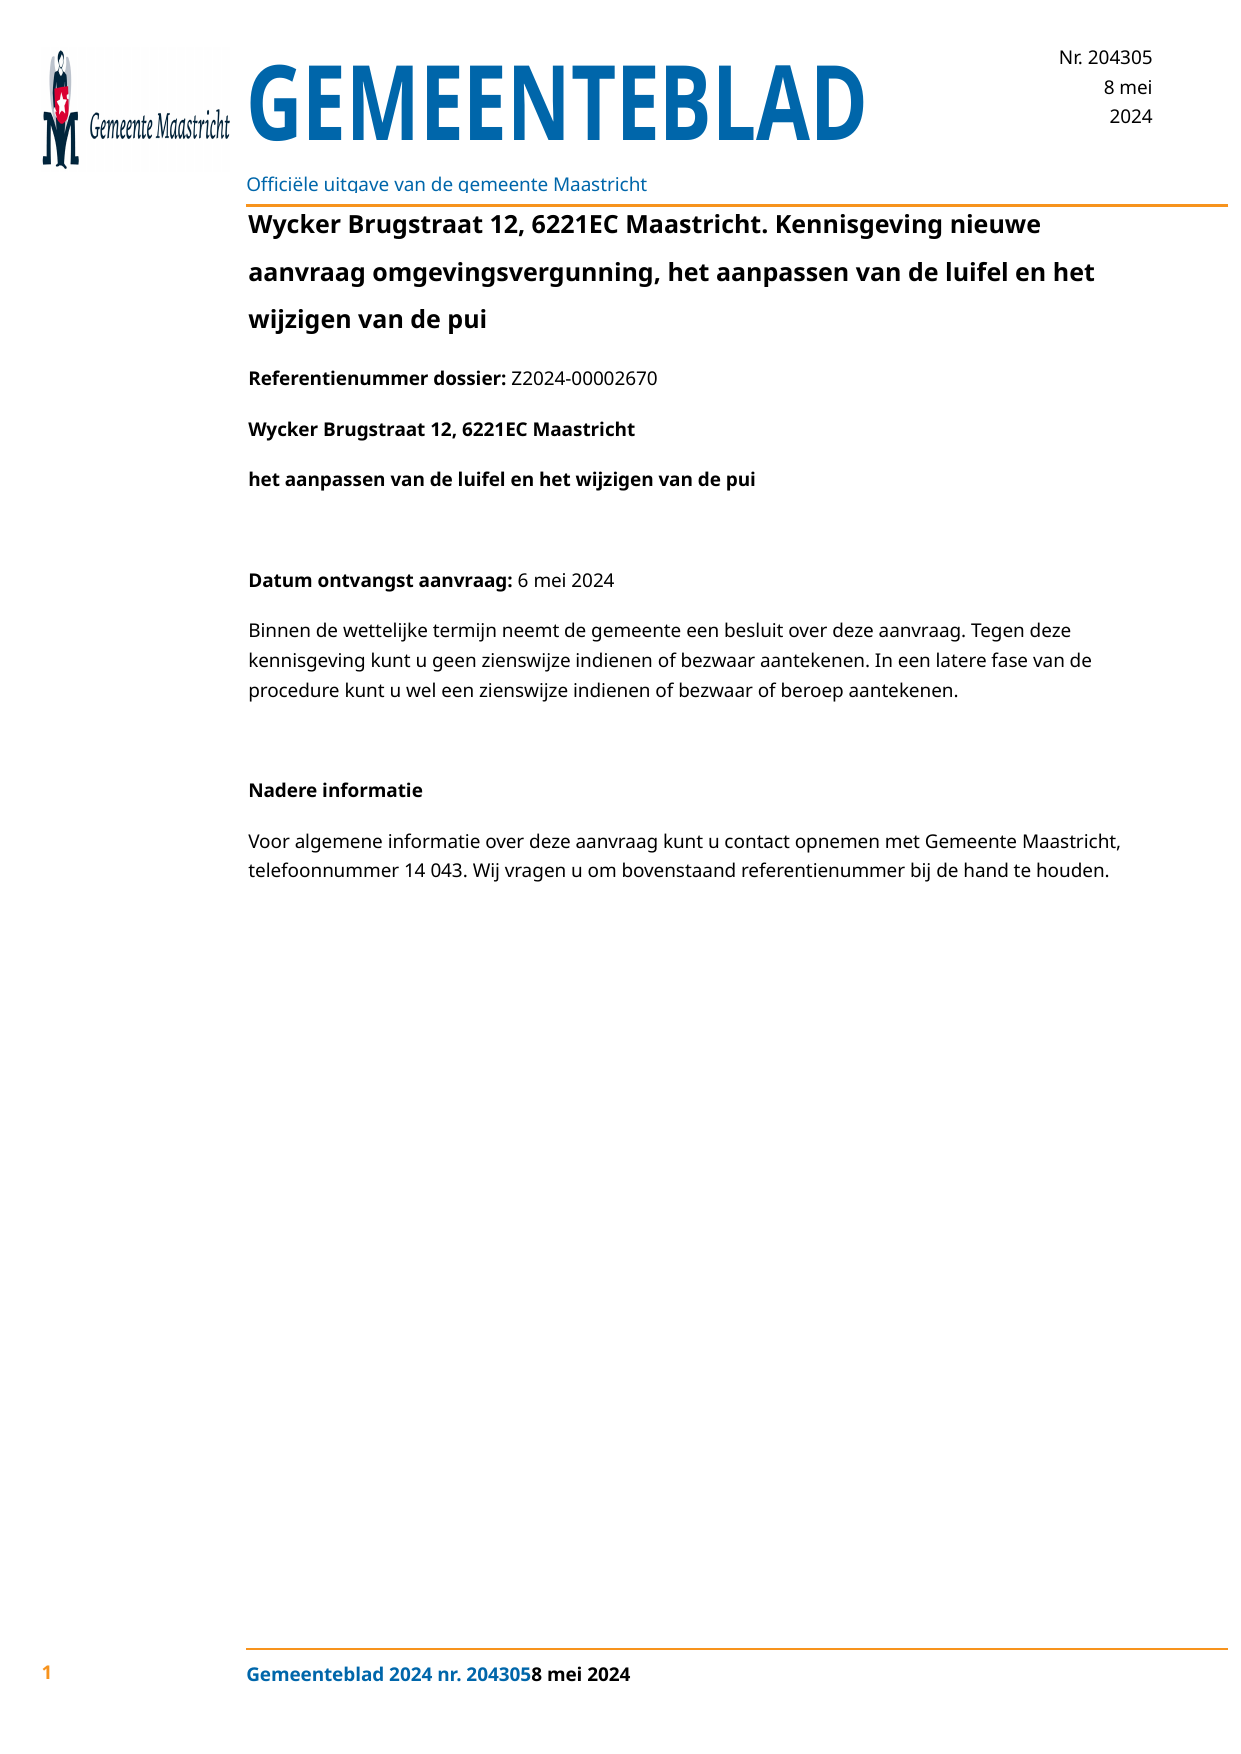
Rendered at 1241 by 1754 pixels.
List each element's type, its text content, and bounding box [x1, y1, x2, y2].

text Nadere informatie [248, 778, 1152, 803]
text Binnen de wettelijke termijn neemt de gemeente een besluit over deze aanvraag. Tegen deze kennisgeving kunt u geen zienswijze indienen of bezwaar aantekenen. In een latere fase van de procedure kunt u wel een zienswijze indienen of bezwaar of beroep aantekenen. [248, 618, 1152, 702]
text Referentienummer dossier: Z2024-00002670 [248, 366, 1152, 391]
text Wycker Brugstraat 12, 6221EC Maastricht. Kennisgeving nieuwe aanvraag omgevingsvergunning, het aanpassen van de luifel en het wijzigen van de pui [248, 207, 1152, 336]
picture [41, 47, 231, 172]
text het aanpassen van de luifel en het wijzigen van de pui [248, 466, 1152, 492]
text Wycker Brugstraat 12, 6221EC Maastricht [248, 416, 1152, 442]
text Voor algemene informatie over deze aanvraag kunt u contact opnemen met Gemeente Maastricht, telefoonnummer 14 043. Wij vragen u om bovenstaand referentienummer bij de hand te houden. [248, 828, 1152, 883]
text Datum ontvangst aanvraag: 6 mei 2024 [248, 567, 1152, 593]
